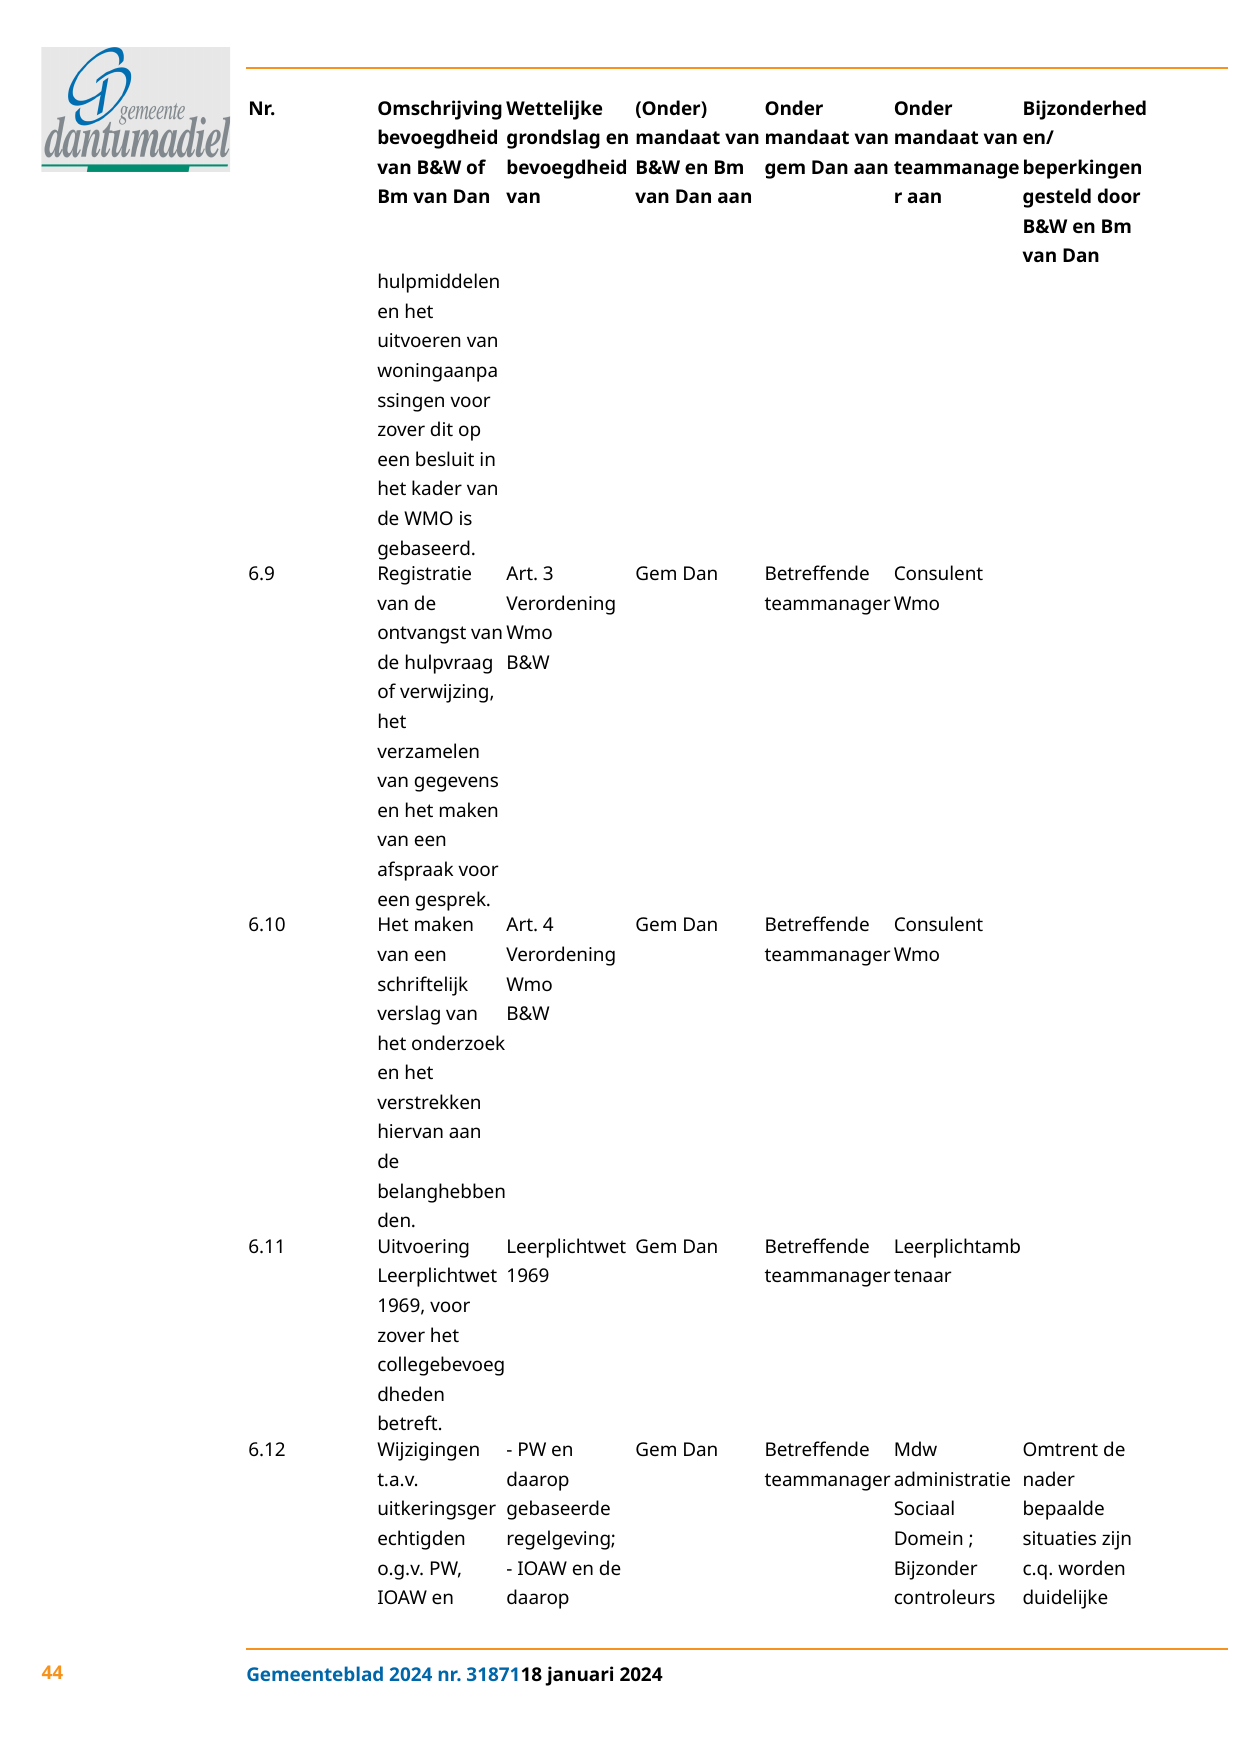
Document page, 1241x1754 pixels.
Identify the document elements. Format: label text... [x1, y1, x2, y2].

table_cell Het maken van een schriftelijk verslag van het onderzoek en het verstrekken hiervan aan de belanghebbenden. [377, 912, 506, 1233]
table_cell hulpmiddelen en het uitvoeren van woningaanpassingen voor zover dit op een besluit in het kader van de WMO is gebaseerd. [377, 269, 506, 560]
table_cell [1023, 912, 1152, 1233]
table_cell Consulent Wmo [894, 560, 1022, 912]
table_cell Art. 3 Verordening Wmo B&W [506, 560, 635, 912]
table_cell [1023, 560, 1152, 912]
table_cell Uitvoering Leerplichtwet 1969, voor zover het collegebevoegdheden betreft. [377, 1233, 506, 1436]
table_cell Art. 4 Verordening Wmo B&W [506, 912, 635, 1233]
table_cell Leerplichtwet 1969 [506, 1233, 635, 1436]
table_header (Onder) mandaat van B&W en Bm van Dan aan [635, 95, 764, 268]
table_cell Betreffende teammanager [764, 1436, 893, 1610]
table_cell 6.10 [248, 912, 377, 1233]
table_cell 6.9 [248, 560, 377, 912]
table_header Nr. [248, 95, 377, 268]
table_cell [635, 269, 764, 560]
table_cell Gem Dan [635, 560, 764, 912]
table_cell [764, 269, 893, 560]
table_header Onder mandaat van teammanager aan [894, 95, 1022, 268]
table_cell [506, 269, 635, 560]
table_cell Wijzigingen t.a.v. uitkeringsgerechtigden o.g.v. PW, IOAW en [377, 1436, 506, 1610]
table_cell Gem Dan [635, 912, 764, 1233]
table_cell 6.11 [248, 1233, 377, 1436]
table_cell [1023, 269, 1152, 560]
table_cell [248, 269, 377, 560]
table_cell Betreffende teammanager [764, 912, 893, 1233]
table_cell Betreffende teammanager [764, 560, 893, 912]
table_cell Gem Dan [635, 1436, 764, 1610]
table_cell Mdw administratie Sociaal Domein ; Bijzonder controleurs [894, 1436, 1022, 1610]
table_cell [894, 269, 1022, 560]
table_cell [1023, 1233, 1152, 1436]
table_cell Omtrent de nader bepaalde situaties zijn c.q. worden duidelijke [1023, 1436, 1152, 1610]
table_cell Leerplichtambtenaar [894, 1233, 1022, 1436]
table_header Onder mandaat van gem Dan aan [764, 95, 893, 268]
table_header Bijzonderheden/beperkingen gesteld door B&W en Bm van Dan [1023, 95, 1152, 268]
table_header Wettelijke grondslag en bevoegdheid van [506, 95, 635, 268]
table_cell Consulent Wmo [894, 912, 1022, 1233]
table_cell Registratie van de ontvangst van de hulpvraag of verwijzing, het verzamelen van gegevens en het maken van een afspraak voor een gesprek. [377, 560, 506, 912]
table_cell 6.12 [248, 1436, 377, 1610]
table_cell Gem Dan [635, 1233, 764, 1436]
table_cell Betreffende teammanager [764, 1233, 893, 1436]
picture [41, 47, 231, 172]
table_header Omschrijving bevoegdheid van B&W of Bm van Dan [377, 95, 506, 268]
table_cell - PW en daarop gebaseerde regelgeving; - IOAW en de daarop [506, 1436, 635, 1610]
